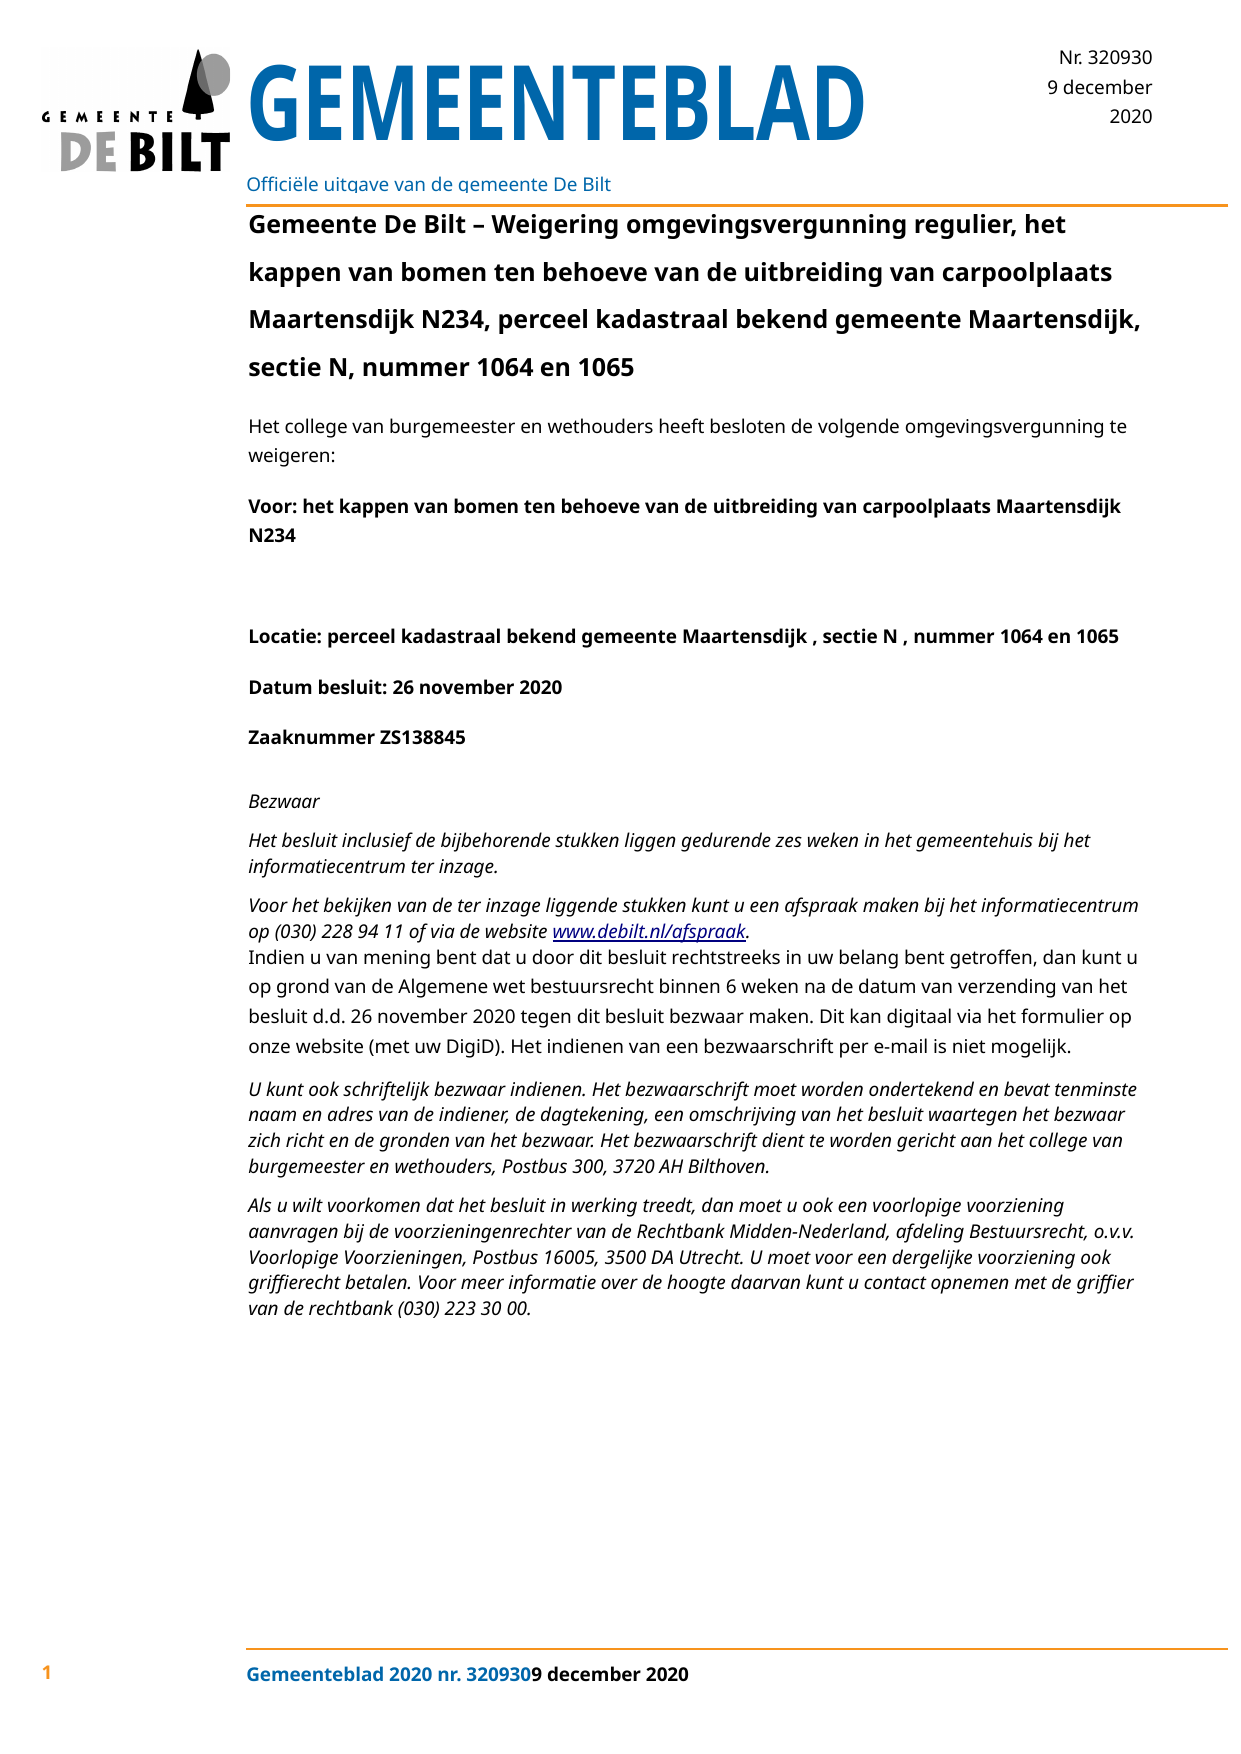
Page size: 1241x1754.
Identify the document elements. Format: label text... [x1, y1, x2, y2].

text Indien u van mening bent dat u door dit besluit rechtstreeks in uw belang bent getroffen, dan kunt u op grond van de Algemene wet bestuursrecht binnen 6 weken na de datum van verzending van het besluit d.d. 26 november 2020 tegen dit besluit bezwaar maken. Dit kan digitaal via het formulier op onze website (met uw DigiD). Het indienen van een bezwaarschrift per e-mail is niet mogelijk. [248, 944, 1152, 1058]
text Als u wilt voorkomen dat het besluit in werking treedt, dan moet u ook een voorlopige voorziening aanvragen bij de voorzieningenrechter van de Rechtbank Midden-Nederland, afdeling Bestuursrecht, o.v.v. Voorlopige Voorzieningen, Postbus 16005, 3500 DA Utrecht. U moet voor een dergelijke voorziening ook griffierecht betalen. Voor meer informatie over de hoogte daarvan kunt u contact opnemen met de griffier van de rechtbank (030) 223 30 00. [248, 1192, 1152, 1321]
text Datum besluit: 26 november 2020 [248, 674, 1152, 700]
text Zaaknummer ZS138845 [248, 724, 1152, 750]
text U kunt ook schriftelijk bezwaar indienen. Het bezwaarschrift moet worden ondertekend en bevat tenminste naam en adres van de indiener, de dagtekening, een omschrijving van het besluit waartegen het bezwaar zich richt en de gronden van het bezwaar. Het bezwaarschrift dient te worden gericht aan het college van burgemeester en wethouders, Postbus 300, 3720 AH Bilthoven. [248, 1076, 1152, 1179]
text Voor: het kappen van bomen ten behoeve van de uitbreiding van carpoolplaats Maartensdijk N234 [248, 493, 1152, 548]
picture [41, 47, 231, 172]
text Locatie: perceel kadastraal bekend gemeente Maartensdijk , sectie N , nummer 1064 en 1065 [248, 623, 1152, 649]
text Het college van burgemeester en wethouders heeft besloten de volgende omgevingsvergunning te weigeren: [248, 413, 1152, 468]
text Het besluit inclusief de bijbehorende stukken liggen gedurende zes weken in het gemeentehuis bij het informatiecentrum ter inzage. [248, 828, 1152, 879]
text Bezwaar [248, 788, 1152, 814]
text Gemeente De Bilt – Weigering omgevingsvergunning regulier, het kappen van bomen ten behoeve van de uitbreiding van carpoolplaats Maartensdijk N234, perceel kadastraal bekend gemeente Maartensdijk, sectie N, nummer 1064 en 1065 [248, 207, 1152, 384]
text Voor het bekijken van de ter inzage liggende stukken kunt u een afspraak maken bij het informatiecentrum op (030) 228 94 11 of via de website www.debilt.nl/afspraak. [248, 893, 1152, 944]
